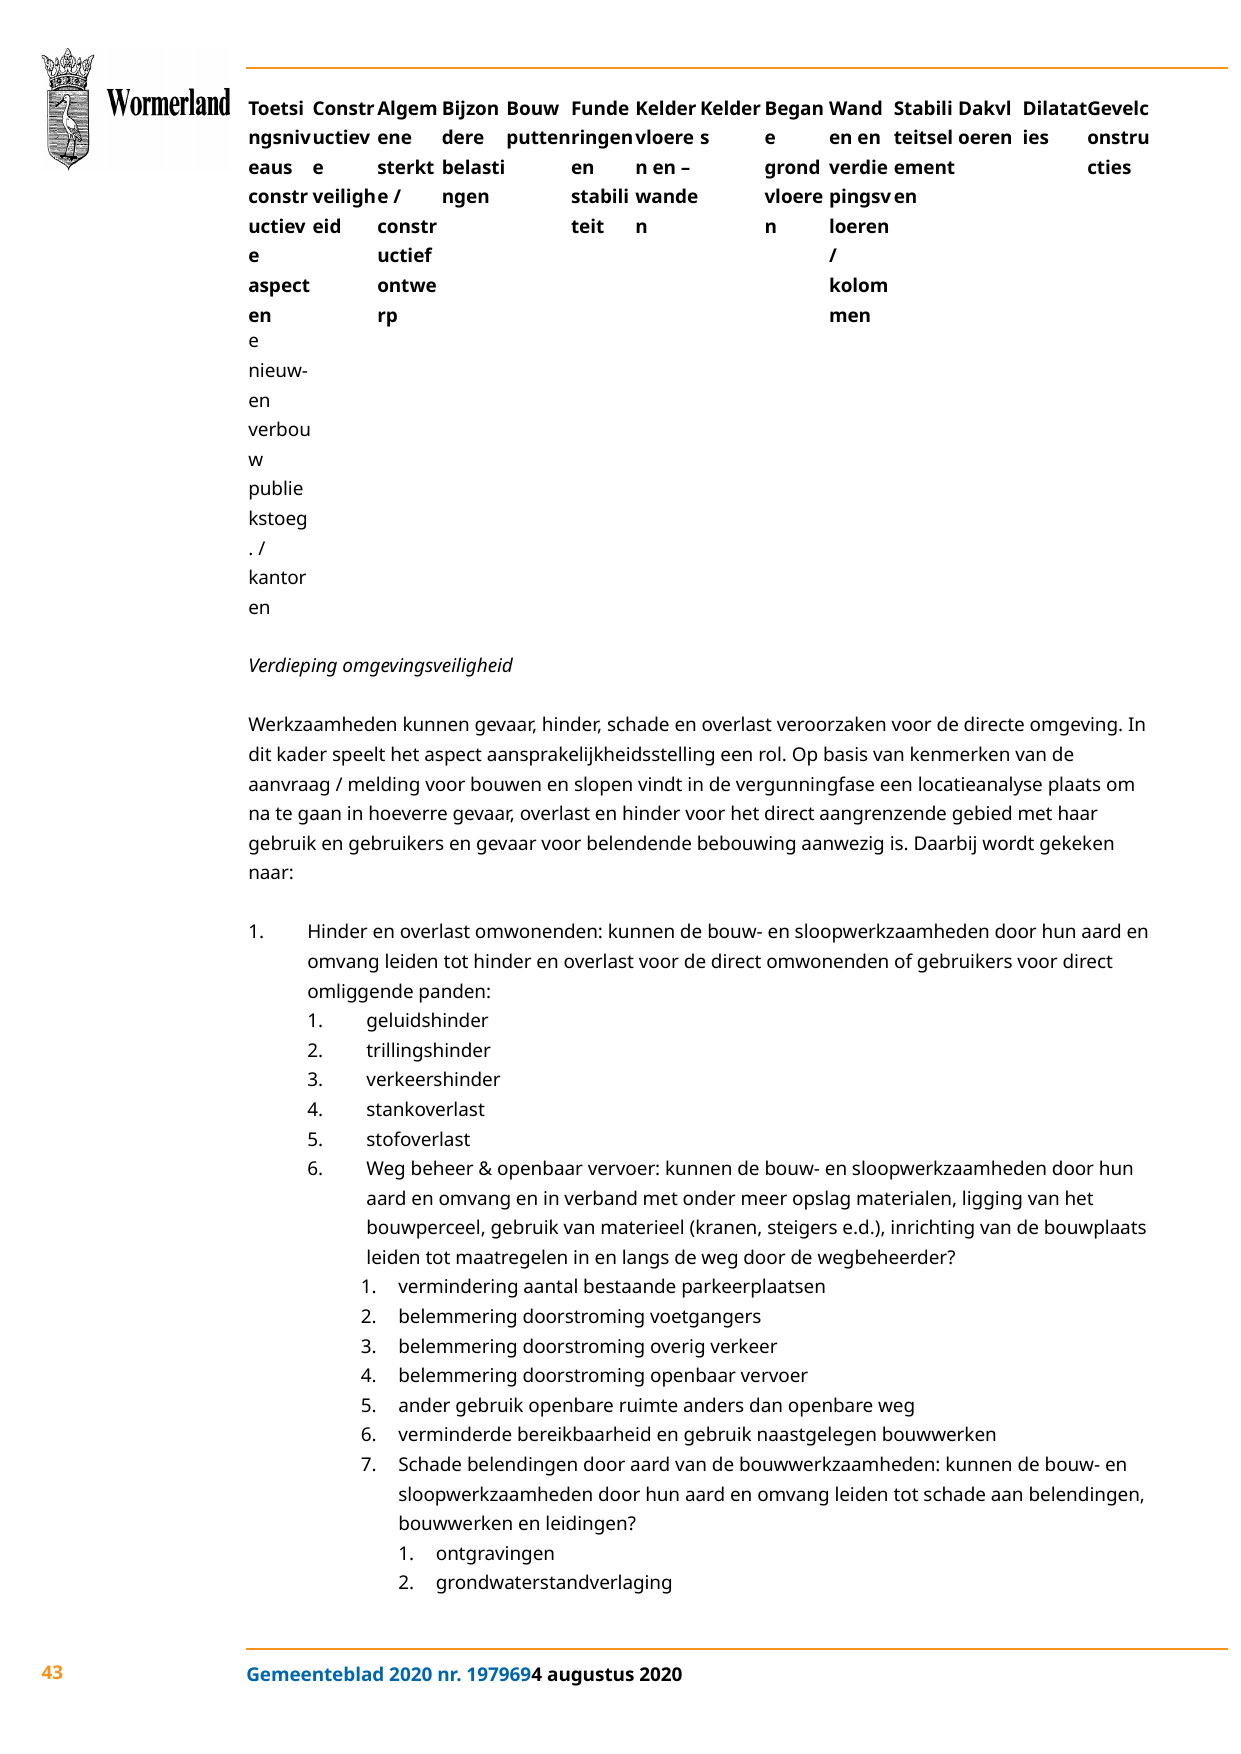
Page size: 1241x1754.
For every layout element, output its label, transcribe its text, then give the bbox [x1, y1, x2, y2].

table_cell [829, 328, 893, 619]
table_cell [442, 328, 506, 619]
table_header Dilataties [1023, 95, 1087, 328]
table_header Algemene sterkte / constructief ontwerp [377, 95, 442, 328]
list grondwaterstandverlaging [398, 1569, 1152, 1595]
list Schade belendingen door aard van de bouwwerkzaamheden: kunnen de bouw‐ en sloopwerkzaamheden door hun aard en omvang leiden tot schade aan belendingen, bouwwerken en leidingen? [361, 1451, 1152, 1536]
table_header Bijzondere belastingen [442, 95, 506, 328]
table_cell [894, 328, 958, 619]
text Verdieping omgevingsveiligheid [248, 652, 1152, 678]
table_cell [571, 328, 635, 619]
table_cell [1023, 328, 1087, 619]
list belemmering doorstroming overig verkeer [361, 1333, 1152, 1358]
list stofoverlast [307, 1126, 1152, 1151]
list belemmering doorstroming openbaar vervoer [361, 1362, 1152, 1388]
table_header Gevelconstructies [1087, 95, 1152, 328]
list verkeershinder [307, 1067, 1152, 1092]
list Weg beheer & openbaar vervoer: kunnen de bouw‐ en sloopwerkzaamheden door hun aard en omvang en in verband met onder meer opslag materialen, ligging van het bouwperceel, gebruik van materieel (kranen, steigers e.d.), inrichting van de bouwplaats leiden tot maatregelen in en langs de weg door de wegbeheerder? [307, 1155, 1152, 1270]
list trillingshinder [307, 1037, 1152, 1063]
list geluidshinder [307, 1007, 1152, 1033]
table_cell [313, 328, 377, 619]
table_cell [377, 328, 442, 619]
table_header Toetsingsniveaus constructieve aspecten [248, 95, 312, 328]
table_header Bouwputten [506, 95, 571, 328]
table_header Begane grondvloeren [764, 95, 829, 328]
table_header Dakvloeren [958, 95, 1022, 328]
list ontgravingen [398, 1540, 1152, 1566]
list Hinder en overlast omwonenden: kunnen de bouw‐ en sloopwerkzaamheden door hun aard en omvang leiden tot hinder en overlast voor de direct omwonenden of gebruikers voor direct omliggende panden: [248, 919, 1152, 1003]
text Werkzaamheden kunnen gevaar, hinder, schade en overlast veroorzaken voor de directe omgeving. In dit kader speelt het aspect aansprakelijkheidsstelling een rol. Op basis van kenmerken van de aanvraag / melding voor bouwen en slopen vindt in de vergunningfase een locatieanalyse plaats om na te gaan in hoeverre gevaar, overlast en hinder voor het direct aangrenzende gebied met haar gebruik en gebruikers en gevaar voor belendende bebouwing aanwezig is. Daarbij wordt gekeken naar: [248, 712, 1152, 885]
list ander gebruik openbare ruimte anders dan openbare weg [361, 1392, 1152, 1418]
list stankoverlast [307, 1096, 1152, 1122]
list belemmering doorstroming voetgangers [361, 1303, 1152, 1329]
table_cell [1087, 328, 1152, 619]
table_cell [700, 328, 764, 619]
table_header Keldervloeren en – wanden [635, 95, 700, 328]
table_cell [958, 328, 1022, 619]
table_header Constructieve veiligheid [313, 95, 377, 328]
table_cell e nieuw- en verbouw publiekstoeg. / kantoren [248, 328, 312, 619]
table_header Wanden en verdiepingsvloeren / kolommen [829, 95, 893, 328]
list vermindering aantal bestaande parkeerplaatsen [361, 1274, 1152, 1299]
picture [41, 47, 231, 172]
table_header Funderingen en stabiliteit [571, 95, 635, 328]
list verminderde bereikbaarheid en gebruik naastgelegen bouwwerken [361, 1422, 1152, 1447]
table_cell [635, 328, 700, 619]
table_cell [764, 328, 829, 619]
table_cell [506, 328, 571, 619]
table_header Kelders [700, 95, 764, 328]
table_header Stabiliteitselementen [894, 95, 958, 328]
